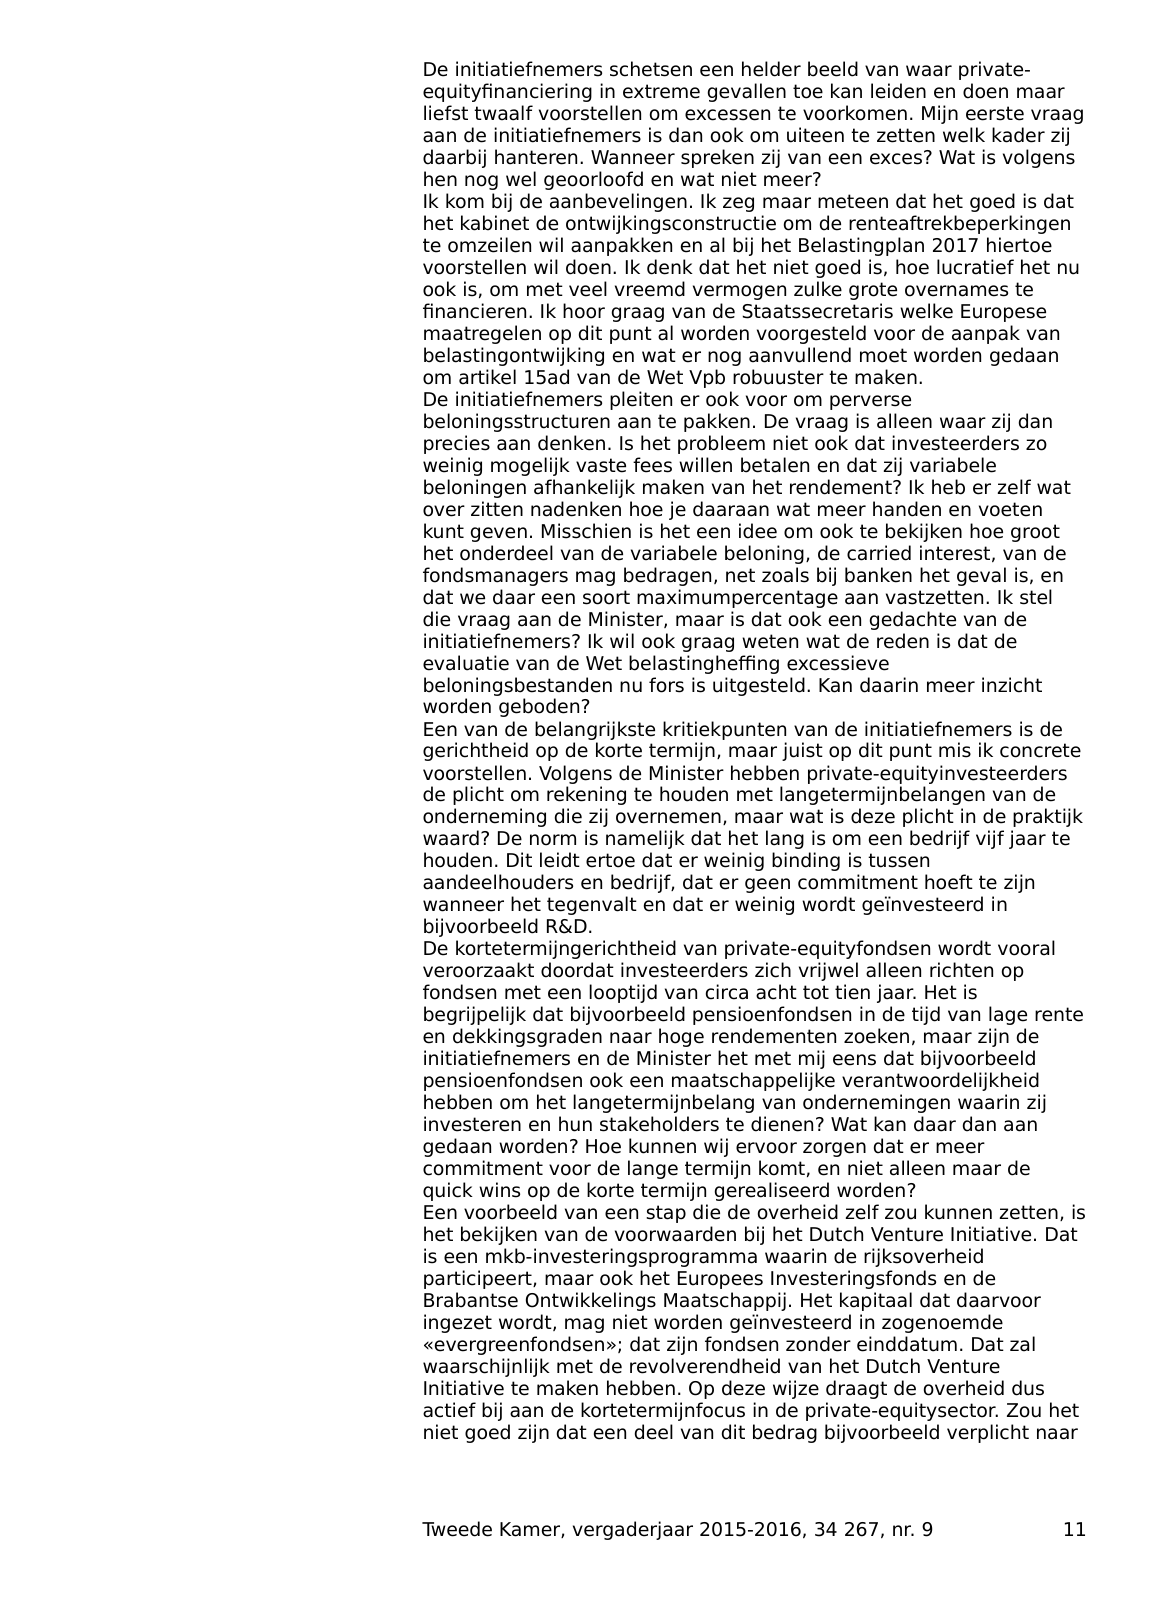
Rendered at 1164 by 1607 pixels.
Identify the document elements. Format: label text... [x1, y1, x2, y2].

text De initiatiefnemers schetsen een helder beeld van waar private-equityfinanciering in extreme gevallen toe kan leiden en doen maar liefst twaalf voorstellen om excessen te voorkomen. Mijn eerste vraag aan de initiatiefnemers is dan ook om uiteen te zetten welk kader zij daarbij hanteren. Wanneer spreken zij van een exces? Wat is volgens hen nog wel geoorloofd en wat niet meer? [422, 59, 1087, 191]
text Een van de belangrijkste kritiekpunten van de initiatiefnemers is de gerichtheid op de korte termijn, maar juist op dit punt mis ik concrete voorstellen. Volgens de Minister hebben private-equityinvesteerders de plicht om rekening te houden met langetermijnbelangen van de onderneming die zij overnemen, maar wat is deze plicht in de praktijk waard? De norm is namelijk dat het lang is om een bedrijf vijf jaar te houden. Dit leidt ertoe dat er weinig binding is tussen aandeelhouders en bedrijf, dat er geen commitment hoeft te zijn wanneer het tegenvalt en dat er weinig wordt geïnvesteerd in bijvoorbeeld R&D. [422, 718, 1087, 938]
text De kortetermijngerichtheid van private-equityfondsen wordt vooral veroorzaakt doordat investeerders zich vrijwel alleen richten op fondsen met een looptijd van circa acht tot tien jaar. Het is begrijpelijk dat bijvoorbeeld pensioenfondsen in de tijd van lage rente en dekkingsgraden naar hoge rendementen zoeken, maar zijn de initiatiefnemers en de Minister het met mij eens dat bijvoorbeeld pensioenfondsen ook een maatschappelijke verantwoordelijkheid hebben om het langetermijnbelang van ondernemingen waarin zij investeren en hun stakeholders te dienen? Wat kan daar dan aan gedaan worden? Hoe kunnen wij ervoor zorgen dat er meer commitment voor de lange termijn komt, en niet alleen maar de quick wins op de korte termijn gerealiseerd worden? [422, 938, 1087, 1202]
text Een voorbeeld van een stap die de overheid zelf zou kunnen zetten, is het bekijken van de voorwaarden bij het Dutch Venture Initiative. Dat is een mkb-investeringsprogramma waarin de rijksoverheid participeert, maar ook het Europees Investeringsfonds en de Brabantse Ontwikkelings Maatschappij. Het kapitaal dat daarvoor ingezet wordt, mag niet worden geïnvesteerd in zogenoemde «evergreenfondsen»; dat zijn fondsen zonder einddatum. Dat zal waarschijnlijk met de revolverendheid van het Dutch Venture Initiative te maken hebben. Op deze wijze draagt de overheid dus actief bij aan de kortetermijnfocus in de private-equitysector. Zou het niet goed zijn dat een deel van dit bedrag bijvoorbeeld verplicht naar [422, 1202, 1087, 1444]
text Ik kom bij de aanbevelingen. Ik zeg maar meteen dat het goed is dat het kabinet de ontwijkingsconstructie om de renteaftrekbeperkingen te omzeilen wil aanpakken en al bij het Belastingplan 2017 hiertoe voorstellen wil doen. Ik denk dat het niet goed is, hoe lucratief het nu ook is, om met veel vreemd vermogen zulke grote overnames te financieren. Ik hoor graag van de Staatssecretaris welke Europese maatregelen op dit punt al worden voorgesteld voor de aanpak van belastingontwijking en wat er nog aanvullend moet worden gedaan om artikel 15ad van de Wet Vpb robuuster te maken. [422, 191, 1087, 389]
text De initiatiefnemers pleiten er ook voor om perverse beloningsstructuren aan te pakken. De vraag is alleen waar zij dan precies aan denken. Is het probleem niet ook dat investeerders zo weinig mogelijk vaste fees willen betalen en dat zij variabele beloningen afhankelijk maken van het rendement? Ik heb er zelf wat over zitten nadenken hoe je daaraan wat meer handen en voeten kunt geven. Misschien is het een idee om ook te bekijken hoe groot het onderdeel van de variabele beloning, de carried interest, van de fondsmanagers mag bedragen, net zoals bij banken het geval is, en dat we daar een soort maximumpercentage aan vastzetten. Ik stel die vraag aan de Minister, maar is dat ook een gedachte van de initiatiefnemers? Ik wil ook graag weten wat de reden is dat de evaluatie van de Wet belastingheffing excessieve beloningsbestanden nu fors is uitgesteld. Kan daarin meer inzicht worden geboden? [422, 389, 1087, 718]
